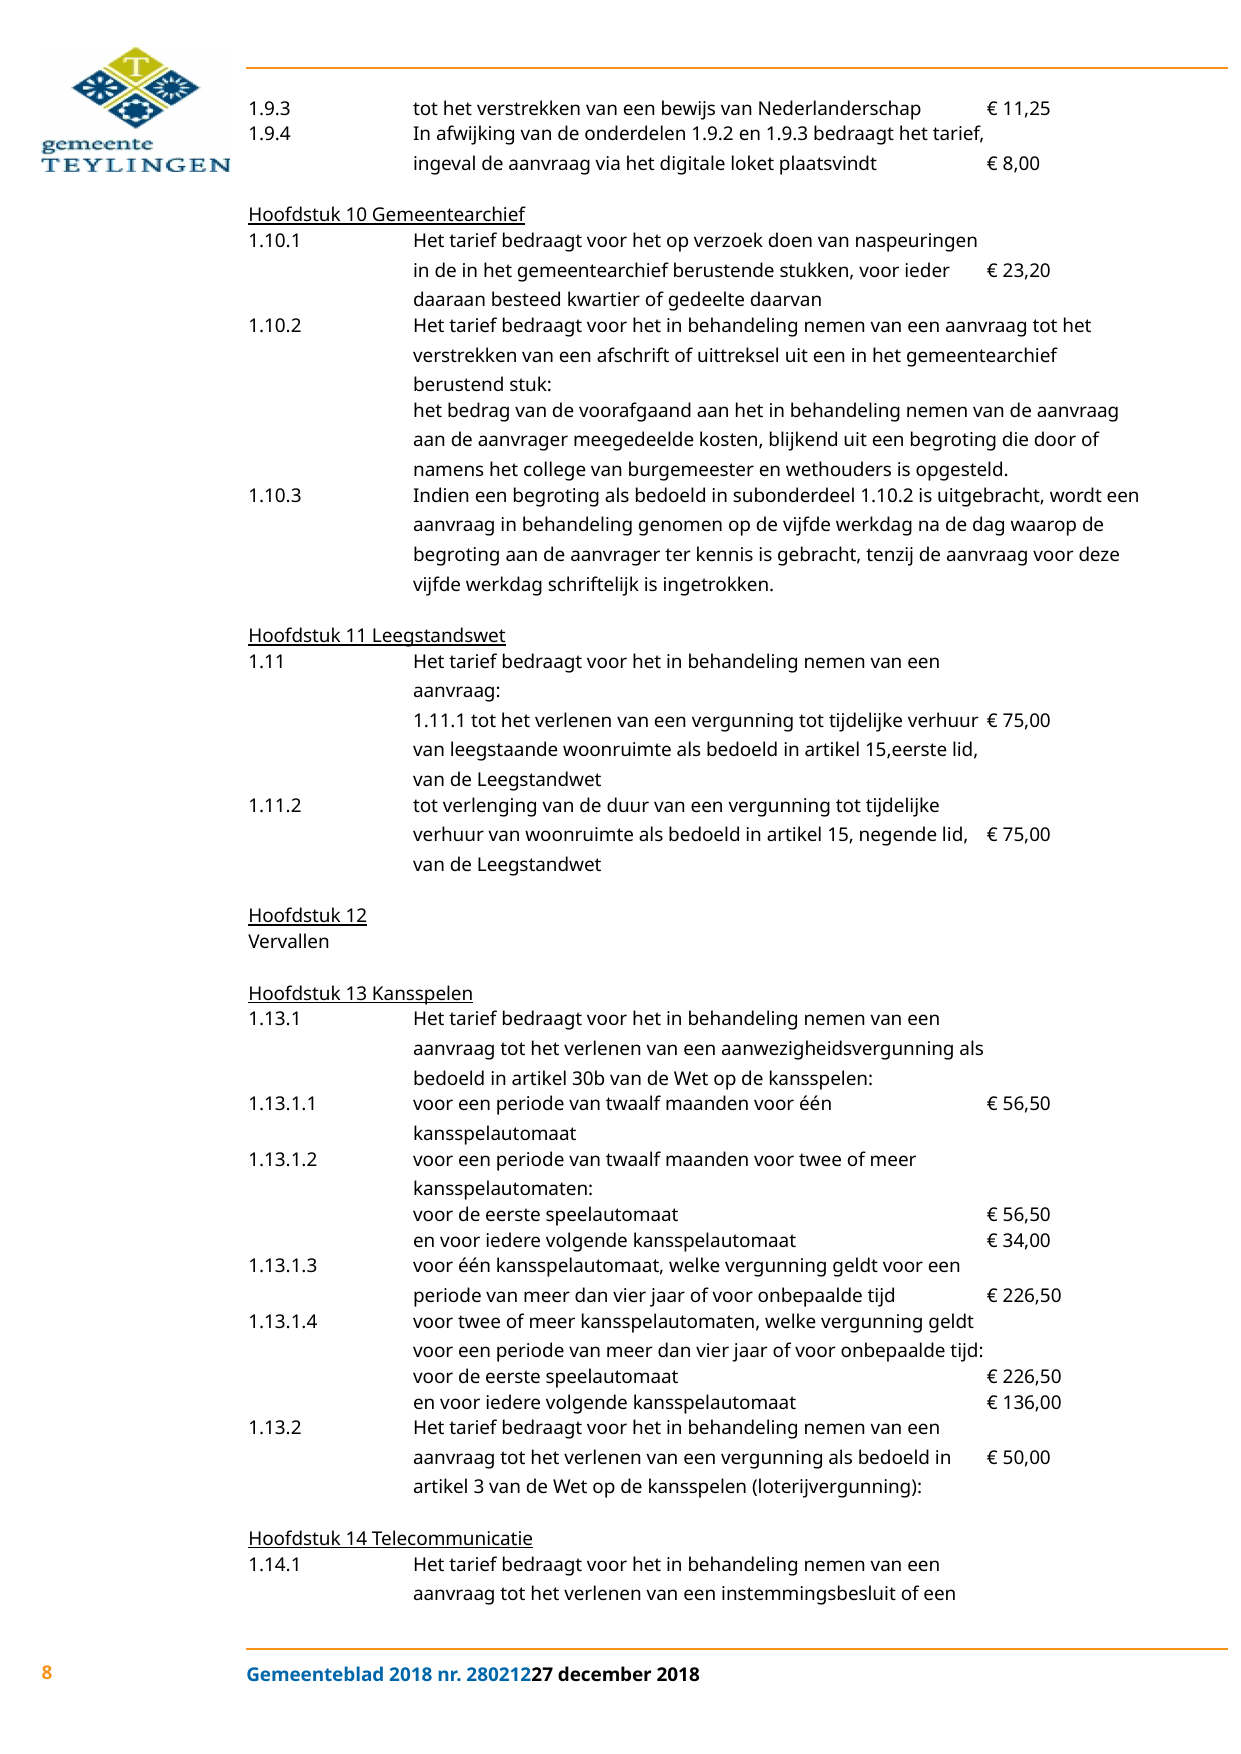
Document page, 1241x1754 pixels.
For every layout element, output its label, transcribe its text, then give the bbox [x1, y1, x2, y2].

table_cell [248, 176, 413, 202]
table_cell [413, 596, 1152, 622]
table_cell 1.13.1.4 [248, 1308, 413, 1363]
table_cell voor de eerste speelautomaat [413, 1363, 987, 1389]
table_cell 1.13.1.1 [248, 1090, 413, 1146]
table_cell en voor iedere volgende kansspelautomaat [413, 1227, 987, 1252]
table_cell [248, 596, 413, 622]
table_cell [248, 1363, 413, 1389]
table_cell € 226,50 [987, 1363, 1152, 1389]
table_cell Het tarief bedraagt voor het op verzoek doen van naspeuringen in de in het gemeentearchief berustende stukken, voor ieder daaraan besteed kwartier of gedeelte daarvan [413, 227, 987, 312]
table_cell Hoofdstuk 10 Gemeentearchief [248, 202, 1152, 227]
table_cell [987, 1006, 1152, 1090]
picture [41, 47, 231, 172]
table_cell [413, 176, 987, 202]
table_cell [987, 1500, 1152, 1525]
table_cell [248, 1227, 413, 1252]
table_cell [248, 1389, 413, 1414]
table_cell 1.10.1 [248, 227, 413, 312]
table_cell € 136,00 [987, 1389, 1152, 1414]
table_cell 1.13.1.2 [248, 1146, 413, 1201]
table_cell [413, 877, 987, 903]
table_cell [248, 954, 1152, 980]
table_cell [248, 1500, 413, 1525]
table_cell Indien een begroting als bedoeld in subonderdeel 1.10.2 is uitgebracht, wordt een aanvraag in behandeling genomen op de vijfde werkdag na de dag waarop de begroting aan de aanvrager ter kennis is gebracht, tenzij de aanvraag voor deze vijfde werkdag schriftelijk is ingetrokken. [413, 482, 1152, 596]
table_cell € 34,00 [987, 1227, 1152, 1252]
table_cell € 56,50 [987, 1201, 1152, 1227]
table_cell 1.11 [248, 648, 413, 792]
table_cell Hoofdstuk 11 Leegstandswet [248, 622, 1152, 648]
table_cell voor de eerste speelautomaat [413, 1201, 987, 1227]
table_cell het bedrag van de voorafgaand aan het in behandeling nemen van de aanvraag aan de aanvrager meegedeelde kosten, blijkend uit een begroting die door of namens het college van burgemeester en wethouders is opgesteld. [413, 397, 1152, 482]
table_cell 1.13.1 [248, 1006, 413, 1090]
table_cell In afwijking van de onderdelen 1.9.2 en 1.9.3 bedraagt het tarief, ingeval de aanvraag via het digitale loket plaatsvindt [413, 121, 987, 176]
table_cell Het tarief bedraagt voor het in behandeling nemen van een aanvraag: 1.11.1 tot het verlenen van een vergunning tot tijdelijke verhuur van leegstaande woonruimte als bedoeld in artikel 15,eerste lid, van de Leegstandwet [413, 648, 987, 792]
table_cell en voor iedere volgende kansspelautomaat [413, 1389, 987, 1414]
table_cell Het tarief bedraagt voor het in behandeling nemen van een aanvraag tot het verlenen van een instemmingsbesluit of een [413, 1551, 987, 1606]
table_cell 1.14.1 [248, 1551, 413, 1606]
table_cell € 75,00 [987, 648, 1152, 792]
table_cell 1.9.4 [248, 121, 413, 176]
table_cell [987, 1551, 1152, 1606]
table_cell Hoofdstuk 14 Telecommunicatie [248, 1525, 1152, 1551]
table_cell € 23,20 [987, 227, 1152, 312]
table_cell Hoofdstuk 13 Kansspelen [248, 980, 987, 1006]
table_cell [987, 1146, 1152, 1201]
table_cell Het tarief bedraagt voor het in behandeling nemen van een aanvraag tot het verlenen van een aanwezigheidsvergunning als bedoeld in artikel 30b van de Wet op de kansspelen: [413, 1006, 987, 1090]
table_cell € 11,25 [987, 95, 1152, 121]
table_cell [413, 1500, 987, 1525]
table_cell [987, 1308, 1152, 1363]
table_cell tot het verstrekken van een bewijs van Nederlanderschap [413, 95, 987, 121]
table_cell € 56,50 [987, 1090, 1152, 1146]
table_cell Hoofdstuk 12 [248, 903, 1152, 928]
table_cell € 8,00 [987, 121, 1152, 176]
table_cell voor één kansspelautomaat, welke vergunning geldt voor een periode van meer dan vier jaar of voor onbepaalde tijd [413, 1253, 987, 1308]
table_cell tot verlenging van de duur van een vergunning tot tijdelijke verhuur van woonruimte als bedoeld in artikel 15, negende lid, van de Leegstandwet [413, 792, 987, 877]
table_cell voor een periode van twaalf maanden voor twee of meer kansspelautomaten: [413, 1146, 987, 1201]
table_cell [248, 1201, 413, 1227]
table_cell [987, 980, 1152, 1006]
table_cell € 50,00 [987, 1415, 1152, 1499]
table_cell 1.10.2 [248, 312, 413, 397]
table_cell 1.9.3 [248, 95, 413, 121]
table_cell 1.10.3 [248, 482, 413, 596]
table_cell Het tarief bedraagt voor het in behandeling nemen van een aanvraag tot het verstrekken van een afschrift of uittreksel uit een in het gemeentearchief berustend stuk: [413, 312, 1152, 397]
table_cell [248, 877, 413, 903]
table_cell Vervallen [248, 928, 1152, 954]
table_cell 1.13.1.3 [248, 1253, 413, 1308]
table_cell € 226,50 [987, 1253, 1152, 1308]
table_cell [987, 877, 1152, 903]
table_cell voor twee of meer kansspelautomaten, welke vergunning geldt voor een periode van meer dan vier jaar of voor onbepaalde tijd: [413, 1308, 987, 1363]
table_cell Het tarief bedraagt voor het in behandeling nemen van een aanvraag tot het verlenen van een vergunning als bedoeld in artikel 3 van de Wet op de kansspelen (loterijvergunning): [413, 1415, 987, 1499]
table_cell [248, 397, 413, 482]
table_cell € 75,00 [987, 792, 1152, 877]
table_cell [987, 176, 1152, 202]
table_cell voor een periode van twaalf maanden voor één kansspelautomaat [413, 1090, 987, 1146]
table_cell 1.13.2 [248, 1415, 413, 1499]
table_cell 1.11.2 [248, 792, 413, 877]
